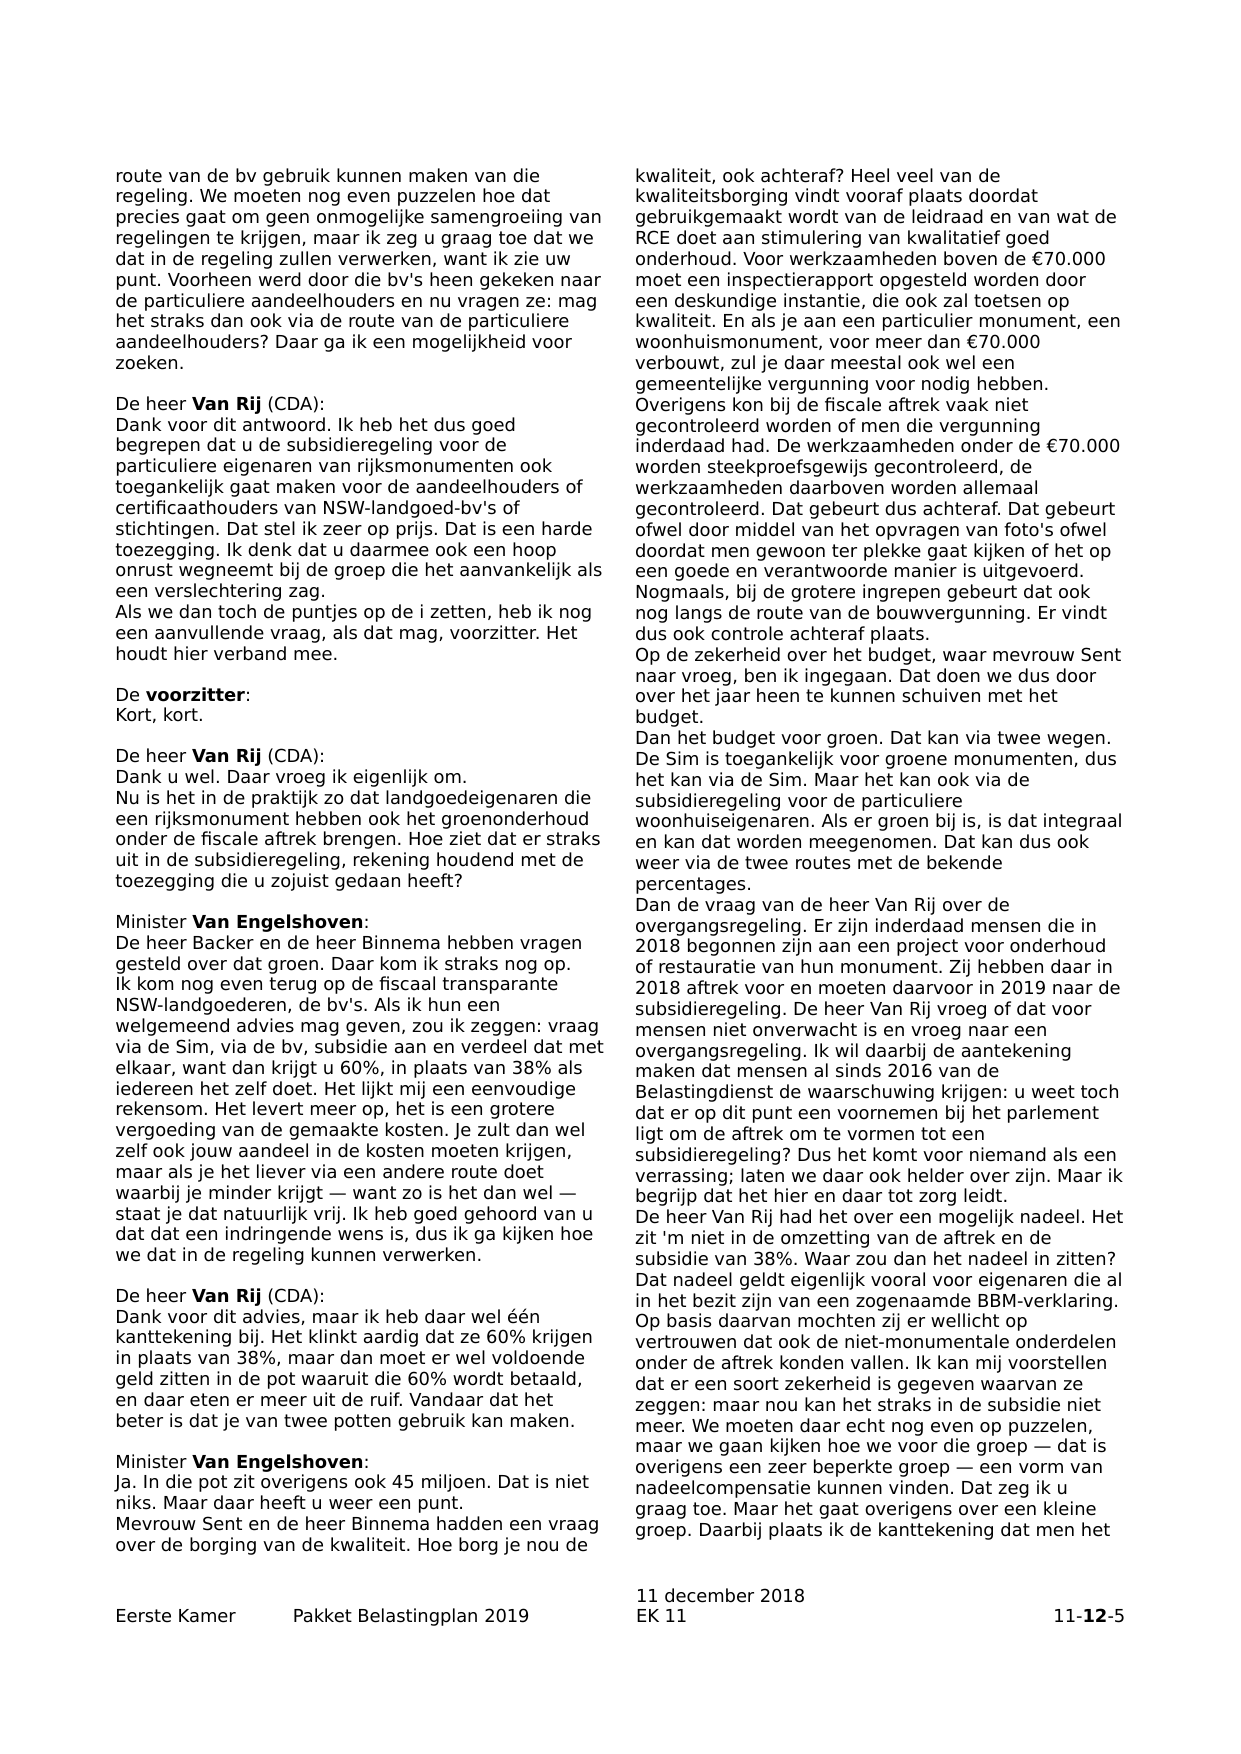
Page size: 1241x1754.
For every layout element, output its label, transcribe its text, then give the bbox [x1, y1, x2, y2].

text De heer Backer en de heer Binnema hebben vragen gesteld over dat groen. Daar kom ik straks nog op. [115, 932, 605, 974]
text Dank voor dit antwoord. Ik heb het dus goed begrepen dat u de subsidieregeling voor de particuliere eigenaren van rijksmonumenten ook toegankelijk gaat maken voor de aandeelhouders of certificaathouders van NSW-landgoed-bv's of stichtingen. Dat stel ik zeer op prijs. Dat is een harde toezegging. Ik denk dat u daarmee ook een hoop onrust wegneemt bij de groep die het aanvankelijk als een verslechtering zag. [115, 414, 605, 602]
text De heer Van Rij (CDA): [115, 394, 605, 414]
text Minister Van Engelshoven: [115, 912, 605, 932]
text De heer Van Rij (CDA): [115, 746, 605, 767]
text Kort, kort. [115, 705, 605, 726]
text Ik kom nog even terug op de fiscaal transparante NSW-landgoederen, de bv's. Als ik hun een welgemeend advies mag geven, zou ik zeggen: vraag via de Sim, via de bv, subsidie aan en verdeel dat met elkaar, want dan krijgt u 60%, in plaats van 38% als iedereen het zelf doet. Het lijkt mij een eenvoudige rekensom. Het levert meer op, het is een grotere vergoeding van de gemaakte kosten. Je zult dan wel zelf ook jouw aandeel in de kosten moeten krijgen, maar als je het liever via een andere route doet waarbij je minder krijgt — want zo is het dan wel — staat je dat natuurlijk vrij. Ik heb goed gehoord van u dat dat een indringende wens is, dus ik ga kijken hoe we dat in de regeling kunnen verwerken. [115, 974, 605, 1266]
text route van de bv gebruik kunnen maken van die regeling. We moeten nog even puzzelen hoe dat precies gaat om geen onmogelijke samengroeiing van regelingen te krijgen, maar ik zeg u graag toe dat we dat in de regeling zullen verwerken, want ik zie uw punt. Voorheen werd door die bv's heen gekeken naar de particuliere aandeelhouders en nu vragen ze: mag het straks dan ook via de route van de particuliere aandeelhouders? Daar ga ik een mogelijkheid voor zoeken. [115, 165, 605, 374]
text kwaliteit, ook achteraf? Heel veel van de kwaliteitsborging vindt vooraf plaats doordat gebruikgemaakt wordt van de leidraad en van wat de RCE doet aan stimulering van kwalitatief goed onderhoud. Voor werkzaamheden boven de €70.000 moet een inspectierapport opgesteld worden door een deskundige instantie, die ook zal toetsen op kwaliteit. En als je aan een particulier monument, een woonhuismonument, voor meer dan €70.000 verbouwt, zul je daar meestal ook wel een gemeentelijke vergunning voor nodig hebben. Overigens kon bij de fiscale aftrek vaak niet gecontroleerd worden of men die vergunning inderdaad had. De werkzaamheden onder de €70.000 worden steekproefsgewijs gecontroleerd, de werkzaamheden daarboven worden allemaal gecontroleerd. Dat gebeurt dus achteraf. Dat gebeurt ofwel door middel van het opvragen van foto's ofwel doordat men gewoon ter plekke gaat kijken of het op een goede en verantwoorde manier is uitgevoerd. Nogmaals, bij de grotere ingrepen gebeurt dat ook nog langs de route van de bouwvergunning. Er vindt dus ook controle achteraf plaats. [635, 165, 1125, 644]
text Dank voor dit advies, maar ik heb daar wel één kanttekening bij. Het klinkt aardig dat ze 60% krijgen in plaats van 38%, maar dan moet er wel voldoende geld zitten in de pot waaruit die 60% wordt betaald, en daar eten er meer uit de ruif. Vandaar dat het beter is dat je van twee potten gebruik kan maken. [115, 1306, 605, 1431]
text Ja. In die pot zit overigens ook 45 miljoen. Dat is niet niks. Maar daar heeft u weer een punt. [115, 1472, 605, 1514]
text Op de zekerheid over het budget, waar mevrouw Sent naar vroeg, ben ik ingegaan. Dat doen we dus door over het jaar heen te kunnen schuiven met het budget. [635, 644, 1125, 728]
text De heer Van Rij had het over een mogelijk nadeel. Het zit 'm niet in de omzetting van de aftrek en de subsidie van 38%. Waar zou dan het nadeel in zitten? Dat nadeel geldt eigenlijk vooral voor eigenaren die al in het bezit zijn van een zogenaamde BBM-verklaring. Op basis daarvan mochten zij er wellicht op vertrouwen dat ook de niet-monumentale onderdelen onder de aftrek konden vallen. Ik kan mij voorstellen dat er een soort zekerheid is gegeven waarvan ze zeggen: maar nou kan het straks in de subsidie niet meer. We moeten daar echt nog even op puzzelen, maar we gaan kijken hoe we voor die groep — dat is overigens een zeer beperkte groep — een vorm van nadeelcompensatie kunnen vinden. Dat zeg ik u graag toe. Maar het gaat overigens over een kleine groep. Daarbij plaats ik de kanttekening dat men het [635, 1207, 1125, 1540]
text Dank u wel. Daar vroeg ik eigenlijk om. [115, 767, 605, 787]
text Dan de vraag van de heer Van Rij over de overgangsregeling. Er zijn inderdaad mensen die in 2018 begonnen zijn aan een project voor onderhoud of restauratie van hun monument. Zij hebben daar in 2018 aftrek voor en moeten daarvoor in 2019 naar de subsidieregeling. De heer Van Rij vroeg of dat voor mensen niet onverwacht is en vroeg naar een overgangsregeling. Ik wil daarbij de aantekening maken dat mensen al sinds 2016 van de Belastingdienst de waarschuwing krijgen: u weet toch dat er op dit punt een voornemen bij het parlement ligt om de aftrek om te vormen tot een subsidieregeling? Dus het komt voor niemand als een verrassing; laten we daar ook helder over zijn. Maar ik begrijp dat het hier en daar tot zorg leidt. [635, 894, 1125, 1207]
text Nu is het in de praktijk zo dat landgoedeigenaren die een rijksmonument hebben ook het groenonderhoud onder de fiscale aftrek brengen. Hoe ziet dat er straks uit in de subsidieregeling, rekening houdend met de toezegging die u zojuist gedaan heeft? [115, 787, 605, 892]
text Als we dan toch de puntjes op de i zetten, heb ik nog een aanvullende vraag, als dat mag, voorzitter. Het houdt hier verband mee. [115, 602, 605, 664]
text Mevrouw Sent en de heer Binnema hadden een vraag over de borging van de kwaliteit. Hoe borg je nou de [115, 1514, 605, 1556]
text Dan het budget voor groen. Dat kan via twee wegen. De Sim is toegankelijk voor groene monumenten, dus het kan via de Sim. Maar het kan ook via de subsidieregeling voor de particuliere woonhuiseigenaren. Als er groen bij is, is dat integraal en kan dat worden meegenomen. Dat kan dus ook weer via de twee routes met de bekende percentages. [635, 728, 1125, 894]
text Minister Van Engelshoven: [115, 1451, 605, 1472]
text De voorzitter: [115, 684, 605, 705]
text De heer Van Rij (CDA): [115, 1286, 605, 1306]
